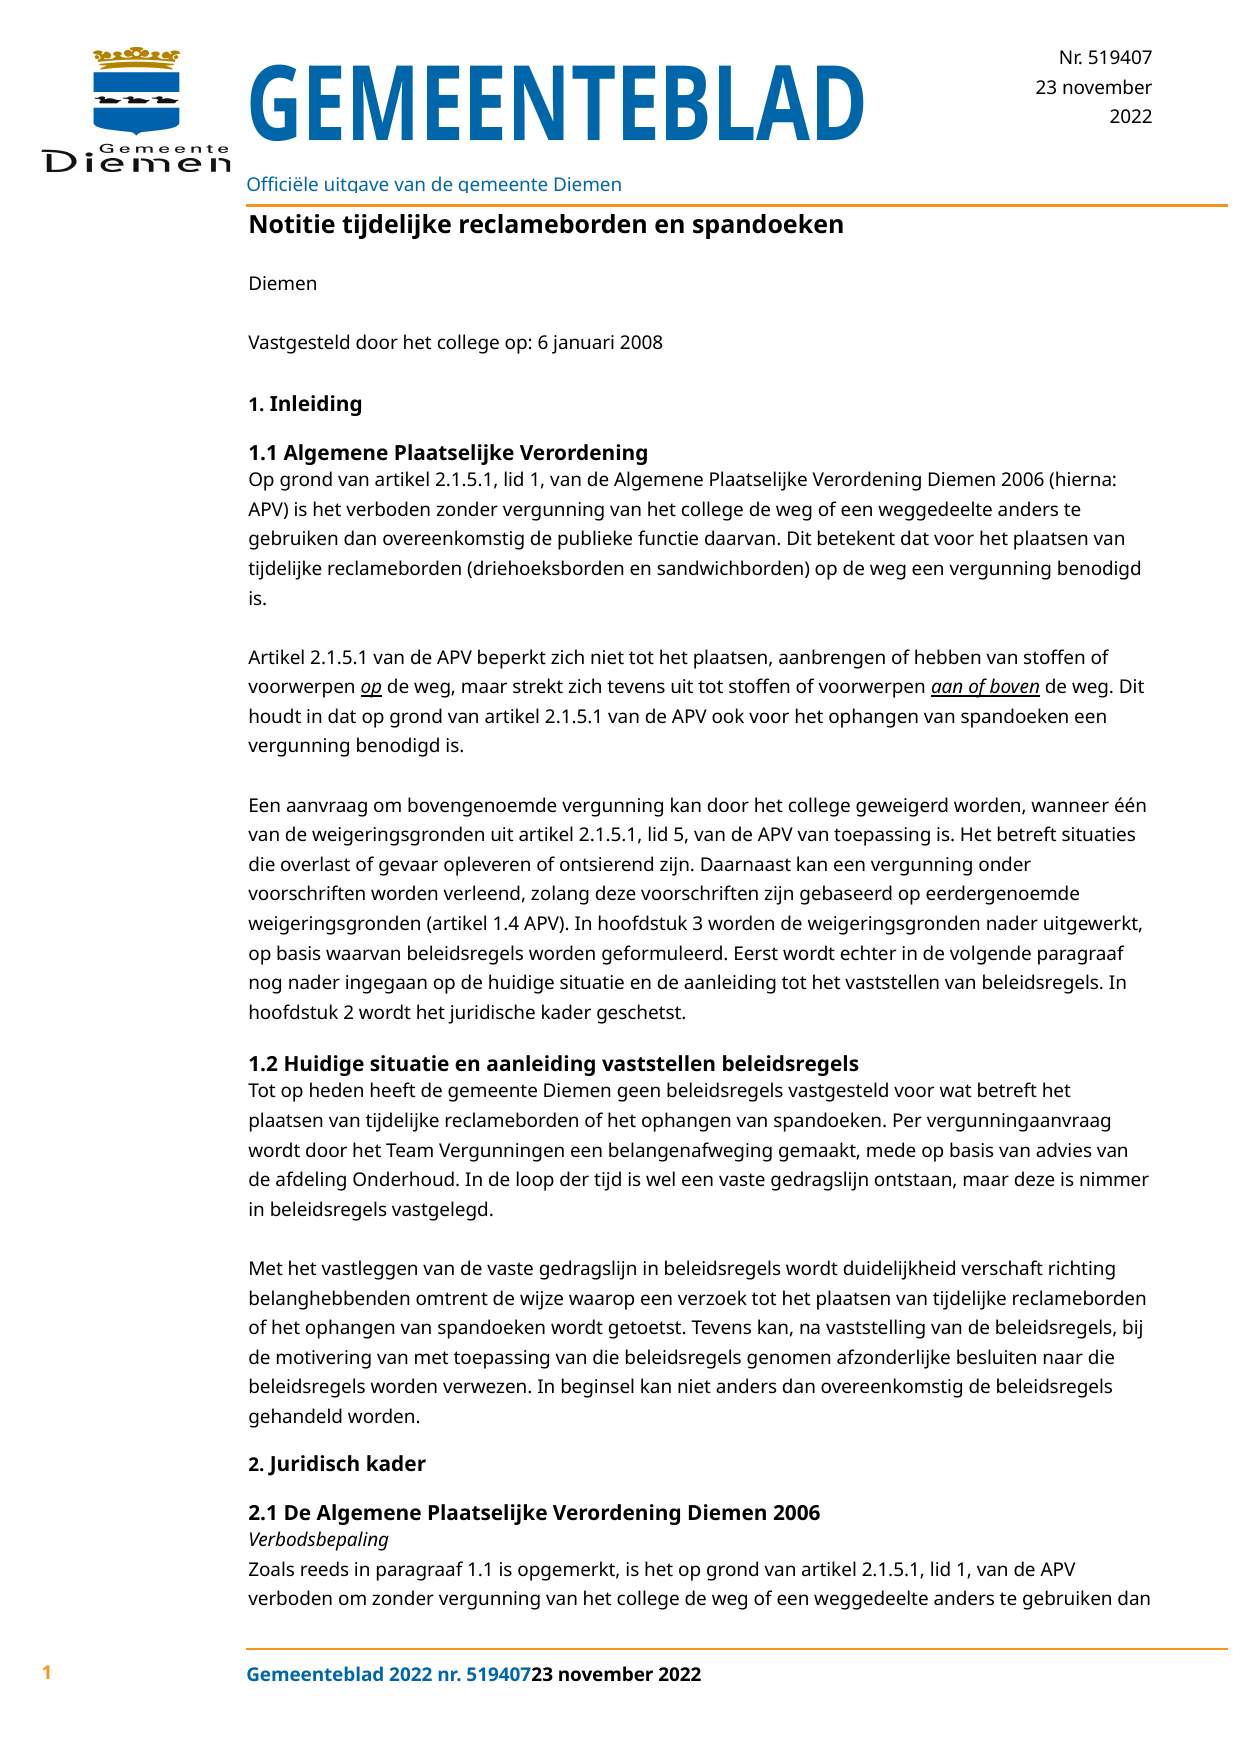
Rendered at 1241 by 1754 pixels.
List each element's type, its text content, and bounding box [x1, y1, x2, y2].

text 1. Inleiding [248, 389, 1152, 417]
text Met het vastleggen van de vaste gedragslijn in beleidsregels wordt duidelijkheid verschaft richting belanghebbenden omtrent de wijze waarop een verzoek tot het plaatsen van tijdelijke reclameborden of het ophangen van spandoeken wordt getoetst. Tevens kan, na vaststelling van de beleidsregels, bij de motivering van met toepassing van die beleidsregels genomen afzonderlijke besluiten naar die beleidsregels worden verwezen. In beginsel kan niet anders dan overeenkomstig de beleidsregels gehandeld worden. [248, 1255, 1152, 1429]
text Notitie tijdelijke reclameborden en spandoeken [248, 207, 1152, 241]
picture [41, 47, 231, 172]
text Artikel 2.1.5.1 van de APV beperkt zich niet tot het plaatsen, aanbrengen of hebben van stoffen of voorwerpen op de weg, maar strekt zich tevens uit tot stoffen of voorwerpen aan of boven de weg. Dit houdt in dat op grond van artikel 2.1.5.1 van de APV ook voor het ophangen van spandoeken een vergunning benodigd is. [248, 644, 1152, 758]
text Verbodsbepaling [248, 1526, 1152, 1552]
text 1.1 Algemene Plaatselijke Verordening [248, 438, 1152, 466]
text 1.2 Huidige situatie en aanleiding vaststellen beleidsregels [248, 1049, 1152, 1078]
text Zoals reeds in paragraaf 1.1 is opgemerkt, is het op grond van artikel 2.1.5.1, lid 1, van de APV verboden om zonder vergunning van het college de weg of een weggedeelte anders te gebruiken dan [248, 1556, 1152, 1611]
text Een aanvraag om bovengenoemde vergunning kan door het college geweigerd worden, wanneer één van de weigeringsgronden uit artikel 2.1.5.1, lid 5, van de APV van toepassing is. Het betreft situaties die overlast of gevaar opleveren of ontsierend zijn. Daarnaast kan een vergunning onder voorschriften worden verleend, zolang deze voorschriften zijn gebaseerd op eerdergenoemde weigeringsgronden (artikel 1.4 APV). In hoofdstuk 3 worden de weigeringsgronden nader uitgewerkt, op basis waarvan beleidsregels worden geformuleerd. Eerst wordt echter in de volgende paragraaf nog nader ingegaan op de huidige situatie en de aanleiding tot het vaststellen van beleidsregels. In hoofdstuk 2 wordt het juridische kader geschetst. [248, 792, 1152, 1024]
text 2. Juridisch kader [248, 1449, 1152, 1477]
text Tot op heden heeft de gemeente Diemen geen beleidsregels vastgesteld voor wat betreft het plaatsen van tijdelijke reclameborden of het ophangen van spandoeken. Per vergunningaanvraag wordt door het Team Vergunningen een belangenafweging gemaakt, mede op basis van advies van de afdeling Onderhoud. In de loop der tijd is wel een vaste gedragslijn ontstaan, maar deze is nimmer in beleidsregels vastgelegd. [248, 1078, 1152, 1222]
text Op grond van artikel 2.1.5.1, lid 1, van de Algemene Plaatselijke Verordening Diemen 2006 (hierna: APV) is het verboden zonder vergunning van het college de weg of een weggedeelte anders te gebruiken dan overeenkomstig de publieke functie daarvan. Dit betekent dat voor het plaatsen van tijdelijke reclameborden (driehoeksborden en sandwichborden) op de weg een vergunning benodigd is. [248, 466, 1152, 610]
text 2.1 De Algemene Plaatselijke Verordening Diemen 2006 [248, 1498, 1152, 1526]
text Vastgesteld door het college op: 6 januari 2008 [248, 329, 1152, 355]
text Diemen [248, 270, 1152, 296]
